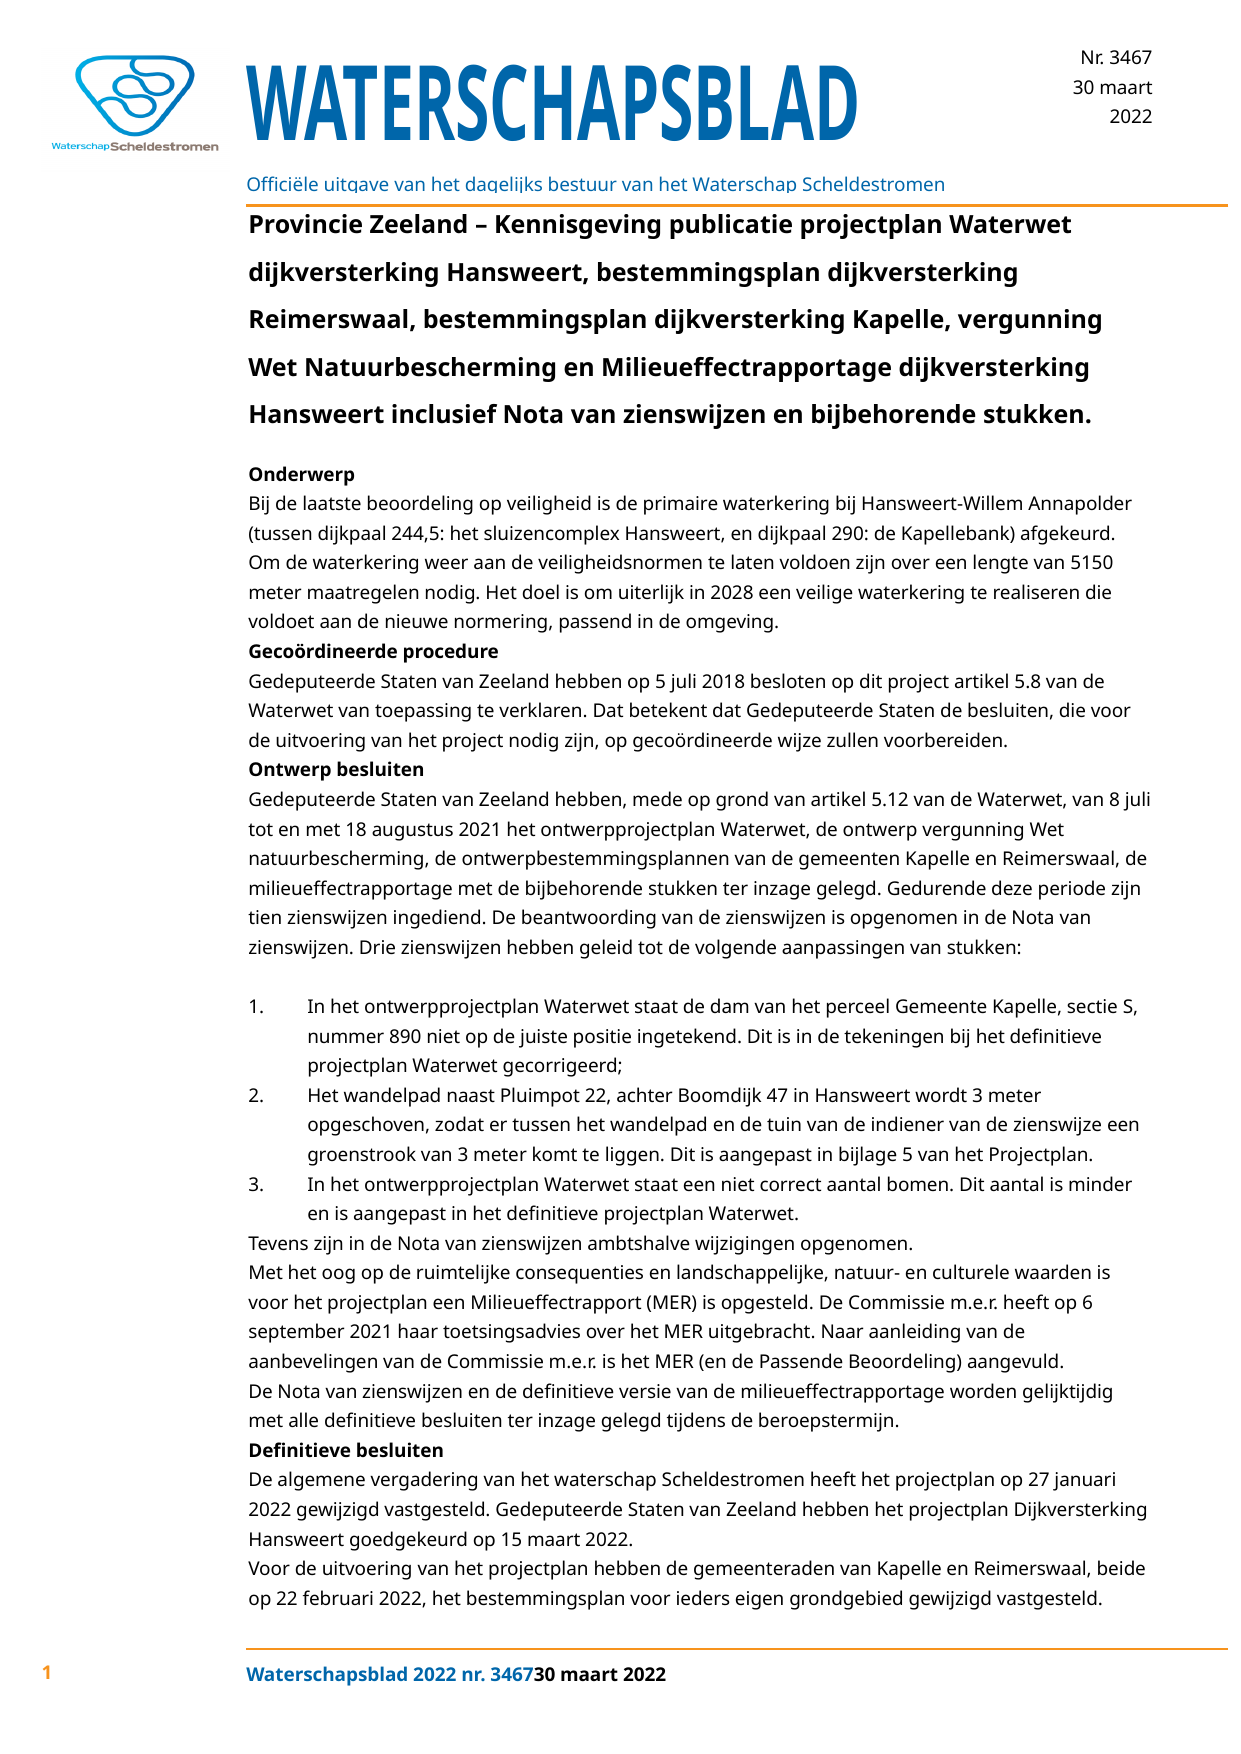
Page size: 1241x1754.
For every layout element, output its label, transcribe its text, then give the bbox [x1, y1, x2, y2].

list Het wandelpad naast Pluimpot 22, achter Boomdijk 47 in Hansweert wordt 3 meter opgeschoven, zodat er tussen het wandelpad en de tuin van de indiener van de zienswijze een groenstrook van 3 meter komt te liggen. Dit is aangepast in bijlage 5 van het Projectplan. [248, 1082, 1152, 1167]
text Gedeputeerde Staten van Zeeland hebben, mede op grond van artikel 5.12 van de Waterwet, van 8 juli tot en met 18 augustus 2021 het ontwerpprojectplan Waterwet, de ontwerp vergunning Wet natuurbescherming, de ontwerpbestemmingsplannen van de gemeenten Kapelle en Reimerswaal, de milieueffectrapportage met de bijbehorende stukken ter inzage gelegd. Gedurende deze periode zijn tien zienswijzen ingediend. De beantwoording van de zienswijzen is opgenomen in de Nota van zienswijzen. Drie zienswijzen hebben geleid tot de volgende aanpassingen van stukken: [248, 786, 1152, 960]
text Ontwerp besluiten [248, 757, 1152, 782]
text Definitieve besluiten [248, 1437, 1152, 1463]
text Gecoördineerde procedure [248, 638, 1152, 664]
picture [41, 47, 231, 172]
text Onderwerp [248, 461, 1152, 486]
text De algemene vergadering van het waterschap Scheldestromen heeft het projectplan op 27 januari 2022 gewijzigd vastgesteld. Gedeputeerde Staten van Zeeland hebben het projectplan Dijkversterking Hansweert goedgekeurd op 15 maart 2022. [248, 1467, 1152, 1551]
list In het ontwerpprojectplan Waterwet staat de dam van het perceel Gemeente Kapelle, sectie S, nummer 890 niet op de juiste positie ingetekend. Dit is in de tekeningen bij het definitieve projectplan Waterwet gecorrigeerd; [248, 993, 1152, 1078]
text De Nota van zienswijzen en de definitieve versie van de milieueffectrapportage worden gelijktijdig met alle definitieve besluiten ter inzage gelegd tijdens de beroepstermijn. [248, 1378, 1152, 1433]
text Bij de laatste beoordeling op veiligheid is de primaire waterkering bij Hansweert-Willem Annapolder (tussen dijkpaal 244,5: het sluizencomplex Hansweert, en dijkpaal 290: de Kapellebank) afgekeurd. Om de waterkering weer aan de veiligheidsnormen te laten voldoen zijn over een lengte van 5150 meter maatregelen nodig. Het doel is om uiterlijk in 2028 een veilige waterkering te realiseren die voldoet aan de nieuwe normering, passend in de omgeving. [248, 490, 1152, 634]
list In het ontwerpprojectplan Waterwet staat een niet correct aantal bomen. Dit aantal is minder en is aangepast in het definitieve projectplan Waterwet. [248, 1171, 1152, 1226]
text Provincie Zeeland – Kennisgeving publicatie projectplan Waterwet dijkversterking Hansweert, bestemmingsplan dijkversterking Reimerswaal, bestemmingsplan dijkversterking Kapelle, vergunning Wet Natuurbescherming en Milieueffectrapportage dijkversterking Hansweert inclusief Nota van zienswijzen en bijbehorende stukken. [248, 207, 1152, 431]
text Tevens zijn in de Nota van zienswijzen ambtshalve wijzigingen opgenomen. [248, 1230, 1152, 1256]
text Gedeputeerde Staten van Zeeland hebben op 5 juli 2018 besloten op dit project artikel 5.8 van de Waterwet van toepassing te verklaren. Dat betekent dat Gedeputeerde Staten de besluiten, die voor de uitvoering van het project nodig zijn, op gecoördineerde wijze zullen voorbereiden. [248, 668, 1152, 753]
text Met het oog op de ruimtelijke consequenties en landschappelijke, natuur- en culturele waarden is voor het projectplan een Milieueffectrapport (MER) is opgesteld. De Commissie m.e.r. heeft op 6 september 2021 haar toetsingsadvies over het MER uitgebracht. Naar aanleiding van de aanbevelingen van de Commissie m.e.r. is het MER (en de Passende Beoordeling) aangevuld. [248, 1259, 1152, 1374]
text Voor de uitvoering van het projectplan hebben de gemeenteraden van Kapelle en Reimerswaal, beide op 22 februari 2022, het bestemmingsplan voor ieders eigen grondgebied gewijzigd vastgesteld. [248, 1555, 1152, 1611]
